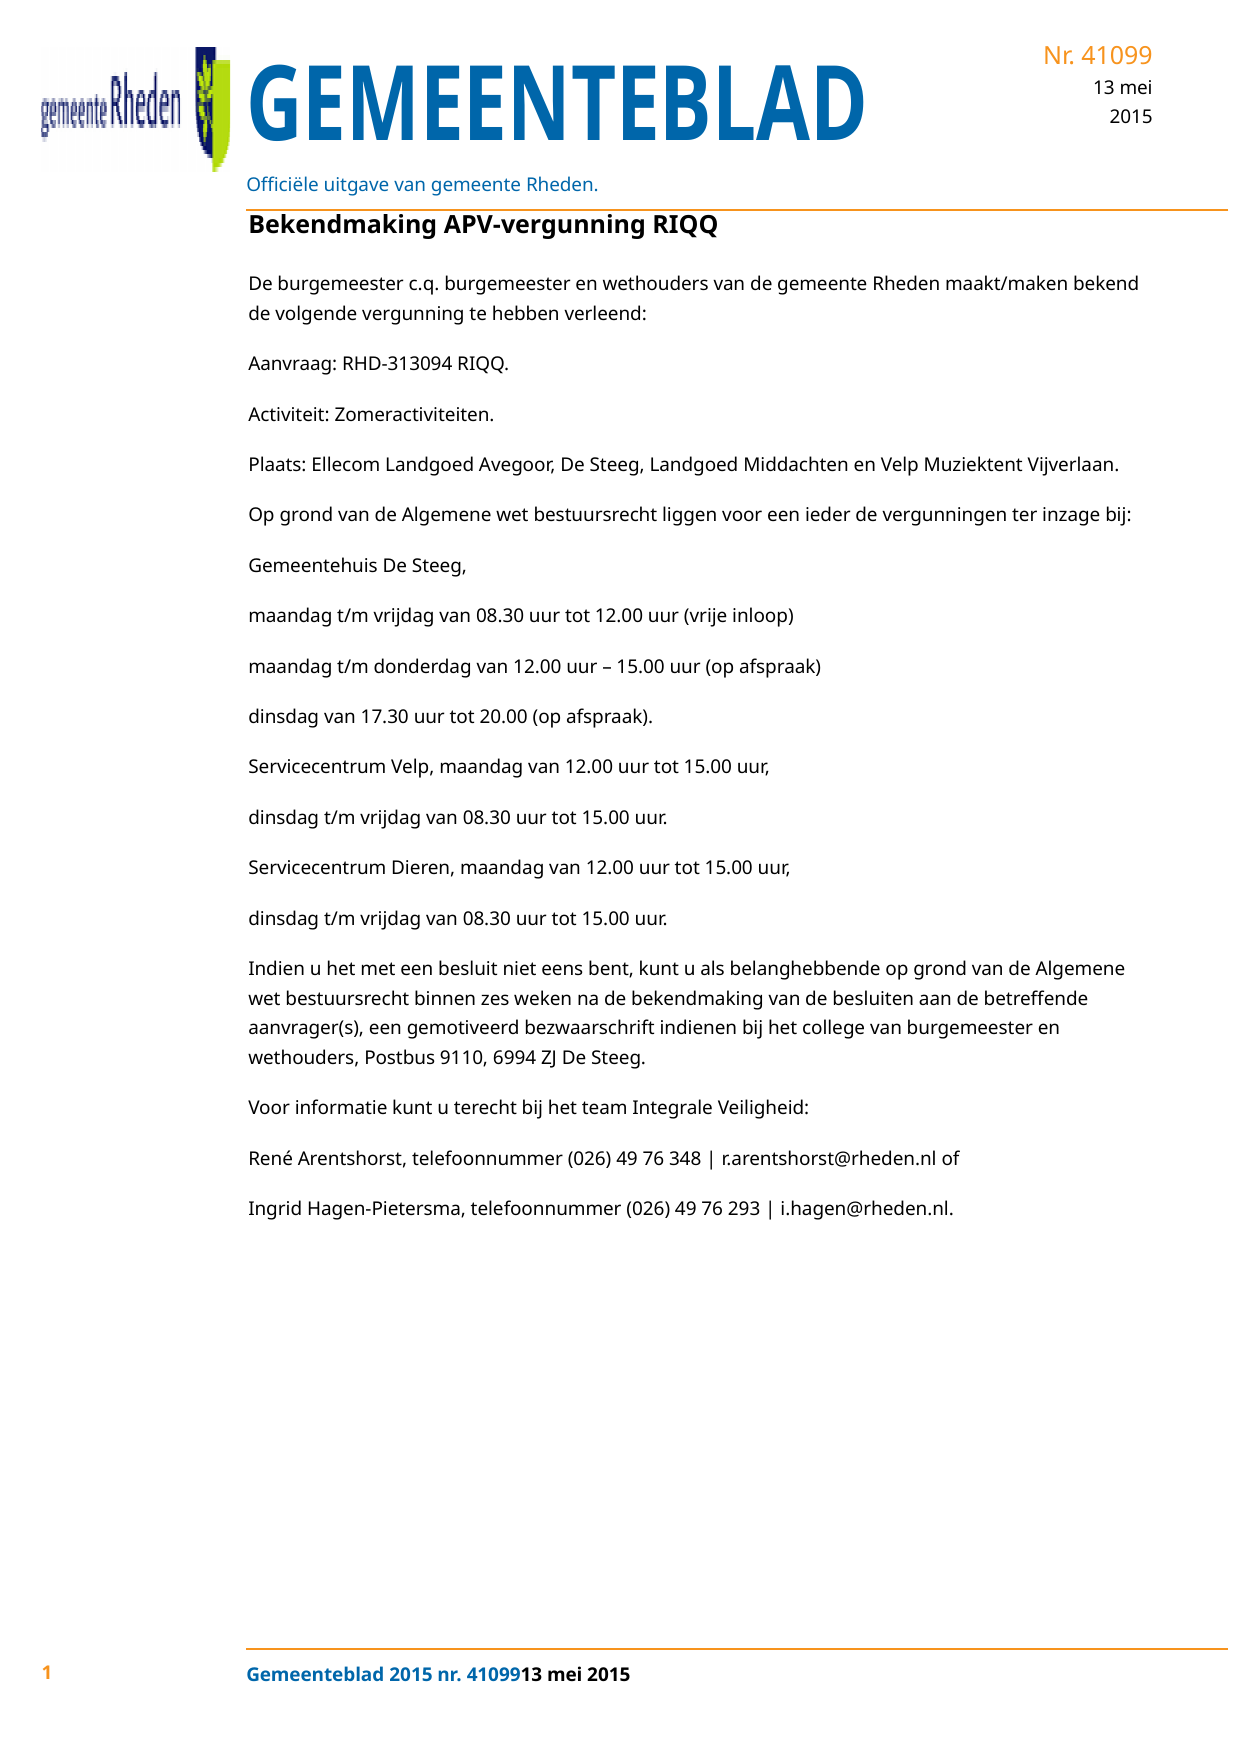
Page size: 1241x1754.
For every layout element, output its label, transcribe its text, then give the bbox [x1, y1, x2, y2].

text Aanvraag: RHD-313094 RIQQ. [248, 350, 1152, 376]
text Gemeentehuis De Steeg, [248, 552, 1152, 578]
text Op grond van de Algemene wet bestuursrecht liggen voor een ieder de vergunningen ter inzage bij: [248, 502, 1152, 527]
text Bekendmaking APV-vergunning RIQQ [248, 211, 1152, 241]
picture [41, 47, 231, 172]
text maandag t/m donderdag van 12.00 uur – 15.00 uur (op afspraak) [248, 653, 1152, 678]
text Activiteit: Zomeractiviteiten. [248, 401, 1152, 426]
text Indien u het met een besluit niet eens bent, kunt u als belanghebbende op grond van de Algemene wet bestuursrecht binnen zes weken na de bekendmaking van de besluiten aan de betreffende aanvrager(s), een gemotiveerd bezwaarschrift indienen bij het college van burgemeester en wethouders, Postbus 9110, 6994 ZJ De Steeg. [248, 955, 1152, 1070]
text Plaats: Ellecom Landgoed Avegoor, De Steeg, Landgoed Middachten en Velp Muziektent Vijverlaan. [248, 451, 1152, 477]
text dinsdag t/m vrijdag van 08.30 uur tot 15.00 uur. [248, 804, 1152, 830]
text Ingrid Hagen-Pietersma, telefoonnummer (026) 49 76 293 | i.hagen@rheden.nl. [248, 1195, 1152, 1221]
text dinsdag t/m vrijdag van 08.30 uur tot 15.00 uur. [248, 905, 1152, 931]
text dinsdag van 17.30 uur tot 20.00 (op afspraak). [248, 703, 1152, 729]
text Servicecentrum Dieren, maandag van 12.00 uur tot 15.00 uur, [248, 854, 1152, 880]
text Voor informatie kunt u terecht bij het team Integrale Veiligheid: [248, 1094, 1152, 1120]
text maandag t/m vrijdag van 08.30 uur tot 12.00 uur (vrije inloop) [248, 602, 1152, 628]
text Servicecentrum Velp, maandag van 12.00 uur tot 15.00 uur, [248, 754, 1152, 779]
text René Arentshorst, telefoonnummer (026) 49 76 348 | r.arentshorst@rheden.nl of [248, 1145, 1152, 1171]
text De burgemeester c.q. burgemeester en wethouders van de gemeente Rheden maakt/maken bekend de volgende vergunning te hebben verleend: [248, 270, 1152, 326]
